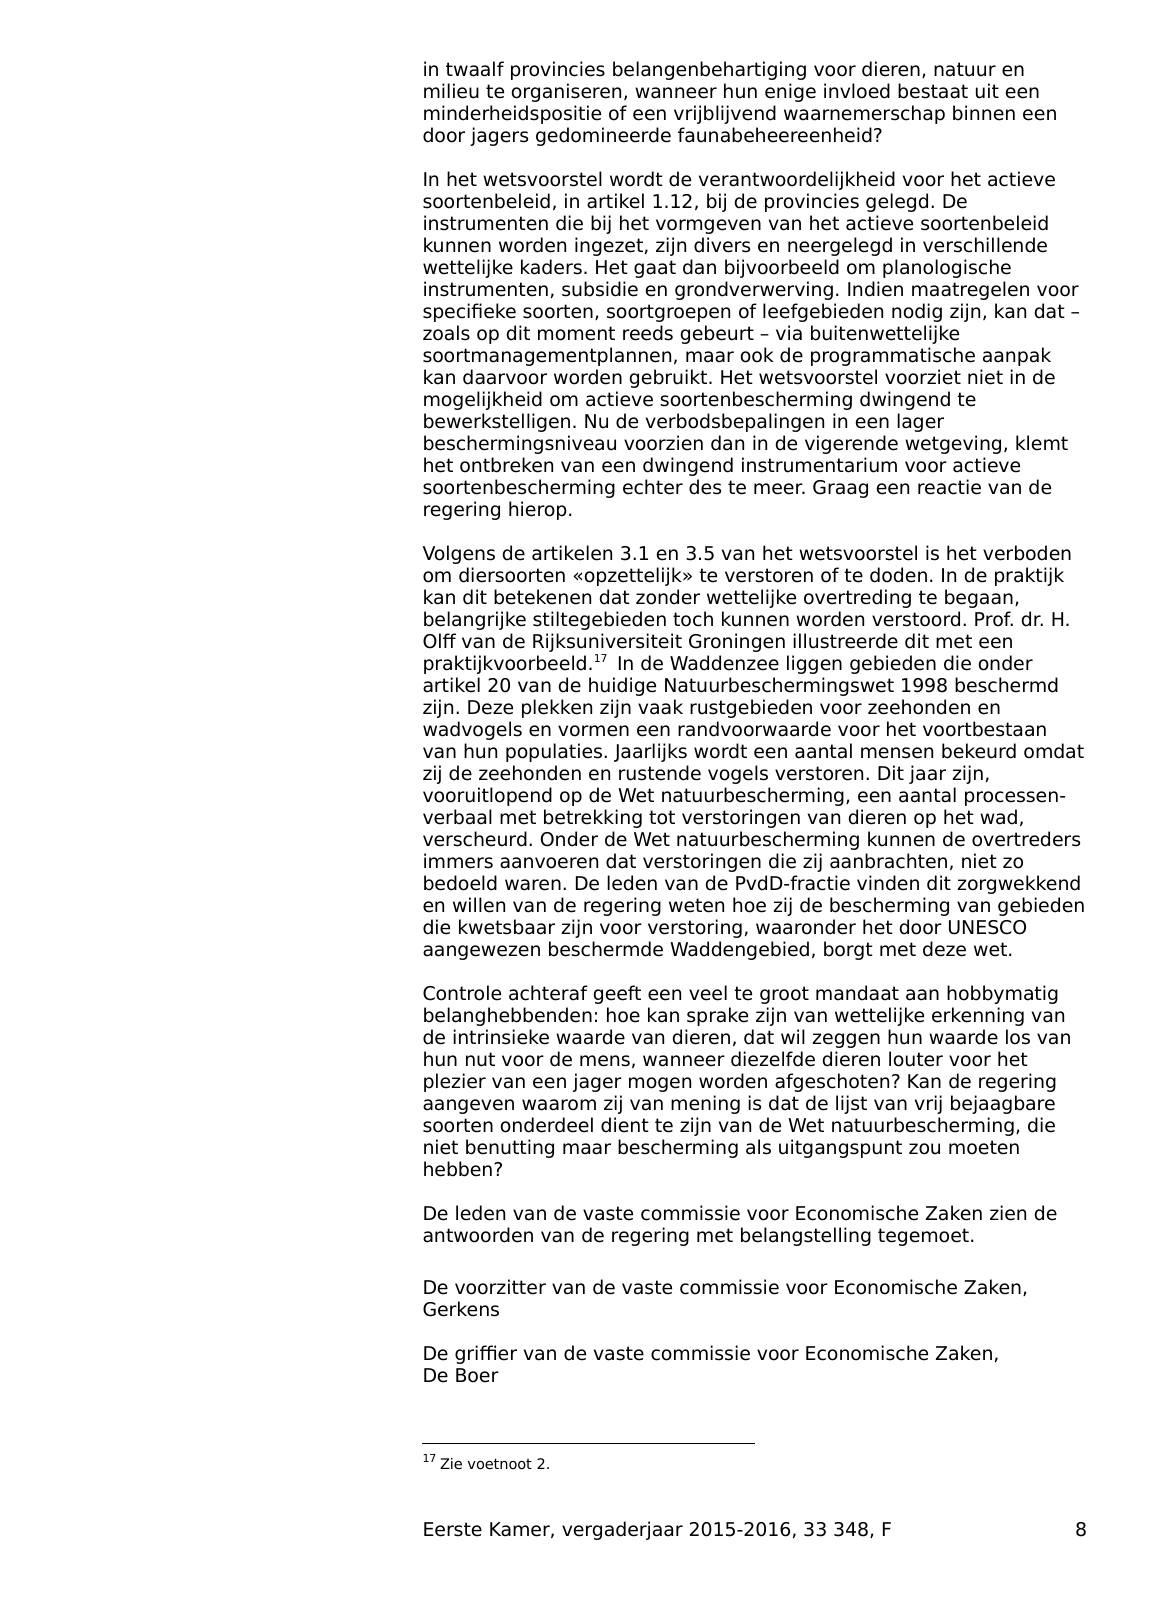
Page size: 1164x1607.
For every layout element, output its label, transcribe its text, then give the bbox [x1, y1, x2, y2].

text Controle achteraf geeft een veel te groot mandaat aan hobbymatig belanghebbenden: hoe kan sprake zijn van wettelijke erkenning van de intrinsieke waarde van dieren, dat wil zeggen hun waarde los van hun nut voor de mens, wanneer diezelfde dieren louter voor het plezier van een jager mogen worden afgeschoten? Kan de regering aangeven waarom zij van mening is dat de lijst van vrij bejaagbare soorten onderdeel dient te zijn van de Wet natuurbescherming, die niet benutting maar bescherming als uitgangspunt zou moeten hebben? [422, 983, 1087, 1181]
text De voorzitter van de vaste commissie voor Economische Zaken, Gerkens [422, 1277, 1087, 1321]
text Volgens de artikelen 3.1 en 3.5 van het wetsvoorstel is het verboden om diersoorten «opzettelijk» te verstoren of te doden. In de praktijk kan dit betekenen dat zonder wettelijke overtreding te begaan, belangrijke stiltegebieden toch kunnen worden verstoord. Prof. dr. H. Olff van de Rijksuniversiteit Groningen illustreerde dit met een praktijkvoorbeeld. In de Waddenzee liggen gebieden die onder artikel 20 van de huidige Natuurbeschermingswet 1998 beschermd zijn. Deze plekken zijn vaak rustgebieden voor zeehonden en wadvogels en vormen een randvoorwaarde voor het voortbestaan van hun populaties. Jaarlijks wordt een aantal mensen bekeurd omdat zij de zeehonden en rustende vogels verstoren. Dit jaar zijn, vooruitlopend op de Wet natuurbescherming, een aantal processen-verbaal met betrekking tot verstoringen van dieren op het wad, verscheurd. Onder de Wet natuurbescherming kunnen de overtreders immers aanvoeren dat verstoringen die zij aanbrachten, niet zo bedoeld waren. De leden van de PvdD-fractie vinden dit zorgwekkend en willen van de regering weten hoe zij de bescherming van gebieden die kwetsbaar zijn voor verstoring, waaronder het door UNESCO aangewezen beschermde Waddengebied, borgt met deze wet. [422, 543, 1087, 961]
text De griffier van de vaste commissie voor Economische Zaken, De Boer [422, 1343, 1087, 1387]
text De leden van de vaste commissie voor Economische Zaken zien de antwoorden van de regering met belangstelling tegemoet. [422, 1203, 1087, 1247]
text In het wetsvoorstel wordt de verantwoordelijkheid voor het actieve soortenbeleid, in artikel 1.12, bij de provincies gelegd. De instrumenten die bij het vormgeven van het actieve soortenbeleid kunnen worden ingezet, zijn divers en neergelegd in verschillende wettelijke kaders. Het gaat dan bijvoorbeeld om planologische instrumenten, subsidie en grondverwerving. Indien maatregelen voor specifieke soorten, soortgroepen of leefgebieden nodig zijn, kan dat – zoals op dit moment reeds gebeurt – via buitenwettelijke soortmanagementplannen, maar ook de programmatische aanpak kan daarvoor worden gebruikt. Het wetsvoorstel voorziet niet in de mogelijkheid om actieve soortenbescherming dwingend te bewerkstelligen. Nu de verbodsbepalingen in een lager beschermingsniveau voorzien dan in de vigerende wetgeving, klemt het ontbreken van een dwingend instrumentarium voor actieve soortenbescherming echter des te meer. Graag een reactie van de regering hierop. [422, 169, 1087, 521]
text in twaalf provincies belangenbehartiging voor dieren, natuur en milieu te organiseren, wanneer hun enige invloed bestaat uit een minderheidspositie of een vrijblijvend waarnemerschap binnen een door jagers gedomineerde faunabeheereenheid? [422, 59, 1087, 147]
text Zie voetnoot 2. [422, 1452, 1087, 1474]
